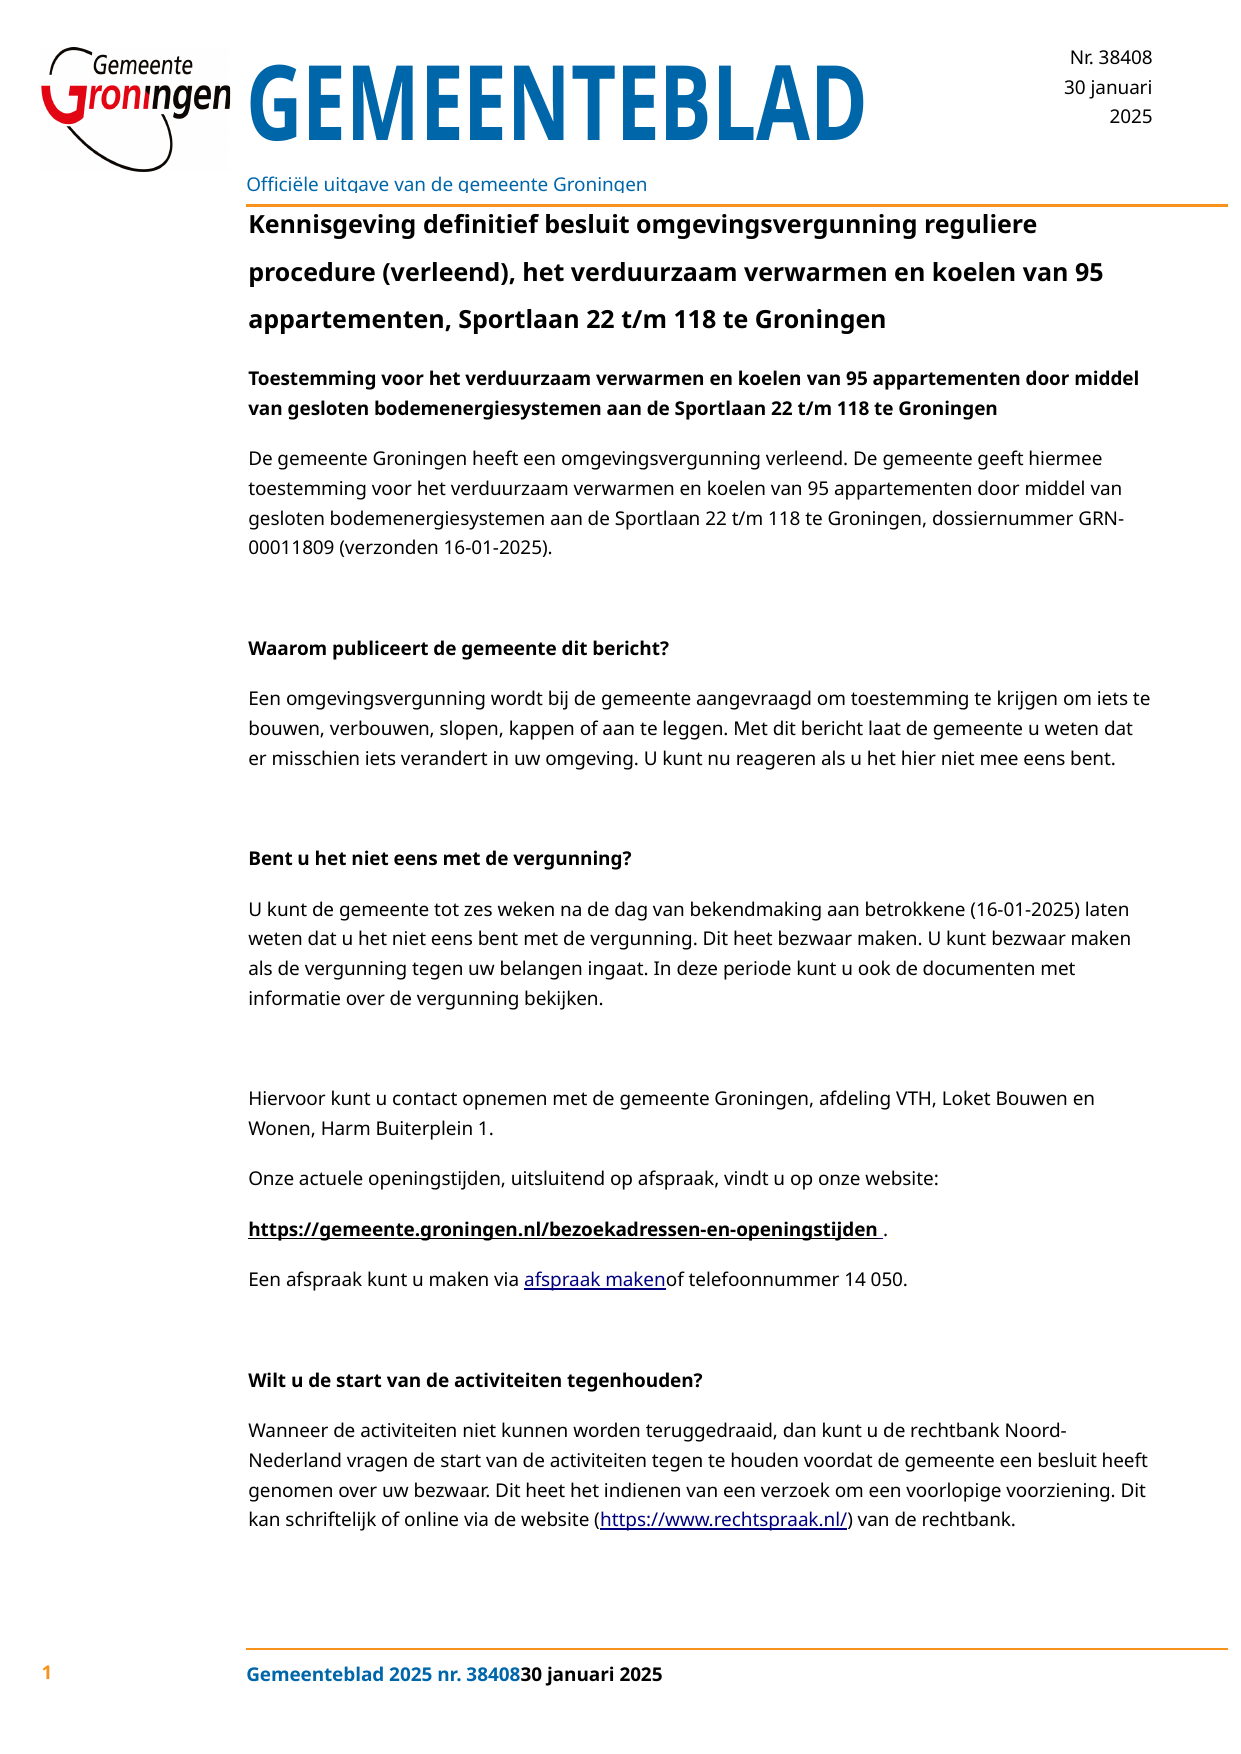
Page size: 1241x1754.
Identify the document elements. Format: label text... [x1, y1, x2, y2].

text Wilt u de start van de activiteiten tegenhouden? [248, 1367, 1152, 1393]
text U kunt de gemeente tot zes weken na de dag van bekendmaking aan betrokkene (16-01-2025) laten weten dat u het niet eens bent met de vergunning. Dit heet bezwaar maken. U kunt bezwaar maken als de vergunning tegen uw belangen ingaat. In deze periode kunt u ook de documenten met informatie over de vergunning bekijken. [248, 896, 1152, 1010]
text Een omgevingsvergunning wordt bij de gemeente aangevraagd om toestemming te krijgen om iets te bouwen, verbouwen, slopen, kappen of aan te leggen. Met dit bericht laat de gemeente u weten dat er misschien iets verandert in uw omgeving. U kunt nu reageren als u het hier niet mee eens bent. [248, 686, 1152, 770]
text De gemeente Groningen heeft een omgevingsvergunning verleend. De gemeente geeft hiermee toestemming voor het verduurzaam verwarmen en koelen van 95 appartementen door middel van gesloten bodemenergiesystemen aan de Sportlaan 22 t/m 118 te Groningen, dossiernummer GRN-00011809 (verzonden 16-01-2025). [248, 446, 1152, 560]
text Een afspraak kunt u maken via afspraak makenof telefoonnummer 14 050. [248, 1266, 1152, 1292]
text Kennisgeving definitief besluit omgevingsvergunning reguliere procedure (verleend), het verduurzaam verwarmen en koelen van 95 appartementen, Sportlaan 22 t/m 118 te Groningen [248, 207, 1152, 336]
text Onze actuele openingstijden, uitsluitend op afspraak, vindt u op onze website: [248, 1166, 1152, 1191]
text Waarom publiceert de gemeente dit bericht? [248, 635, 1152, 661]
text Bent u het niet eens met de vergunning? [248, 846, 1152, 871]
text Wanneer de activiteiten niet kunnen worden teruggedraaid, dan kunt u de rechtbank Noord-Nederland vragen de start van de activiteiten tegen te houden voordat de gemeente een besluit heeft genomen over uw bezwaar. Dit heet het indienen van een verzoek om een voorlopige voorziening. Dit kan schriftelijk of online via de website (https://www.rechtspraak.nl/) van de rechtbank. [248, 1418, 1152, 1532]
text https://gemeente.groningen.nl/bezoekadressen-en-openingstijden . [248, 1216, 1152, 1242]
picture [41, 47, 231, 172]
text Hiervoor kunt u contact opnemen met de gemeente Groningen, afdeling VTH, Loket Bouwen en Wonen, Harm Buiterplein 1. [248, 1086, 1152, 1141]
text Toestemming voor het verduurzaam verwarmen en koelen van 95 appartementen door middel van gesloten bodemenergiesystemen aan de Sportlaan 22 t/m 118 te Groningen [248, 366, 1152, 421]
